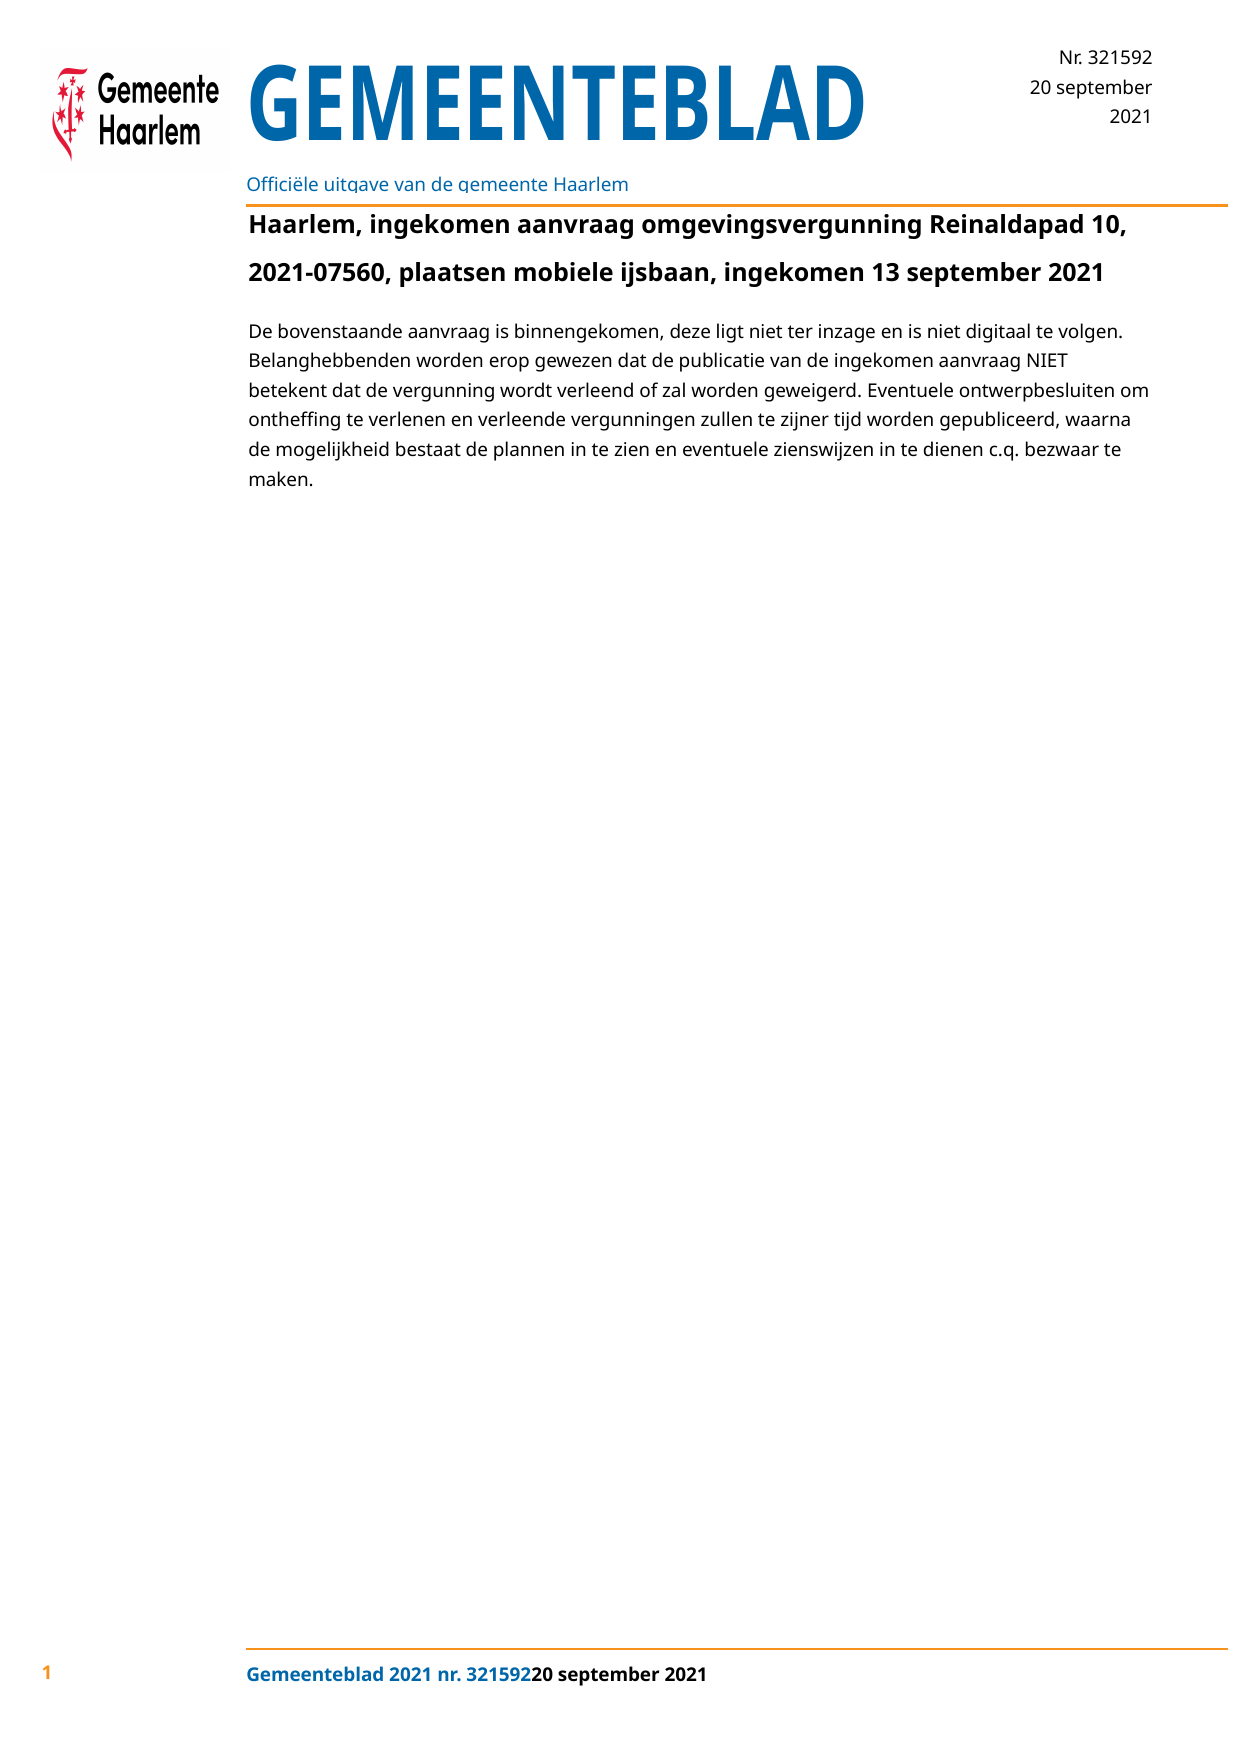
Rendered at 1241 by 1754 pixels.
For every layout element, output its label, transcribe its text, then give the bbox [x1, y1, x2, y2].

text Haarlem, ingekomen aanvraag omgevingsvergunning Reinaldapad 10, 2021-07560, plaatsen mobiele ijsbaan, ingekomen 13 september 2021 [248, 207, 1152, 288]
picture [41, 47, 231, 172]
text De bovenstaande aanvraag is binnengekomen, deze ligt niet ter inzage en is niet digitaal te volgen. Belanghebbenden worden erop gewezen dat de publicatie van de ingekomen aanvraag NIET betekent dat de vergunning wordt verleend of zal worden geweigerd. Eventuele ontwerpbesluiten om ontheffing te verlenen en verleende vergunningen zullen te zijner tijd worden gepubliceerd, waarna de mogelijkheid bestaat de plannen in te zien en eventuele zienswijzen in te dienen c.q. bezwaar te maken. [248, 318, 1152, 492]
